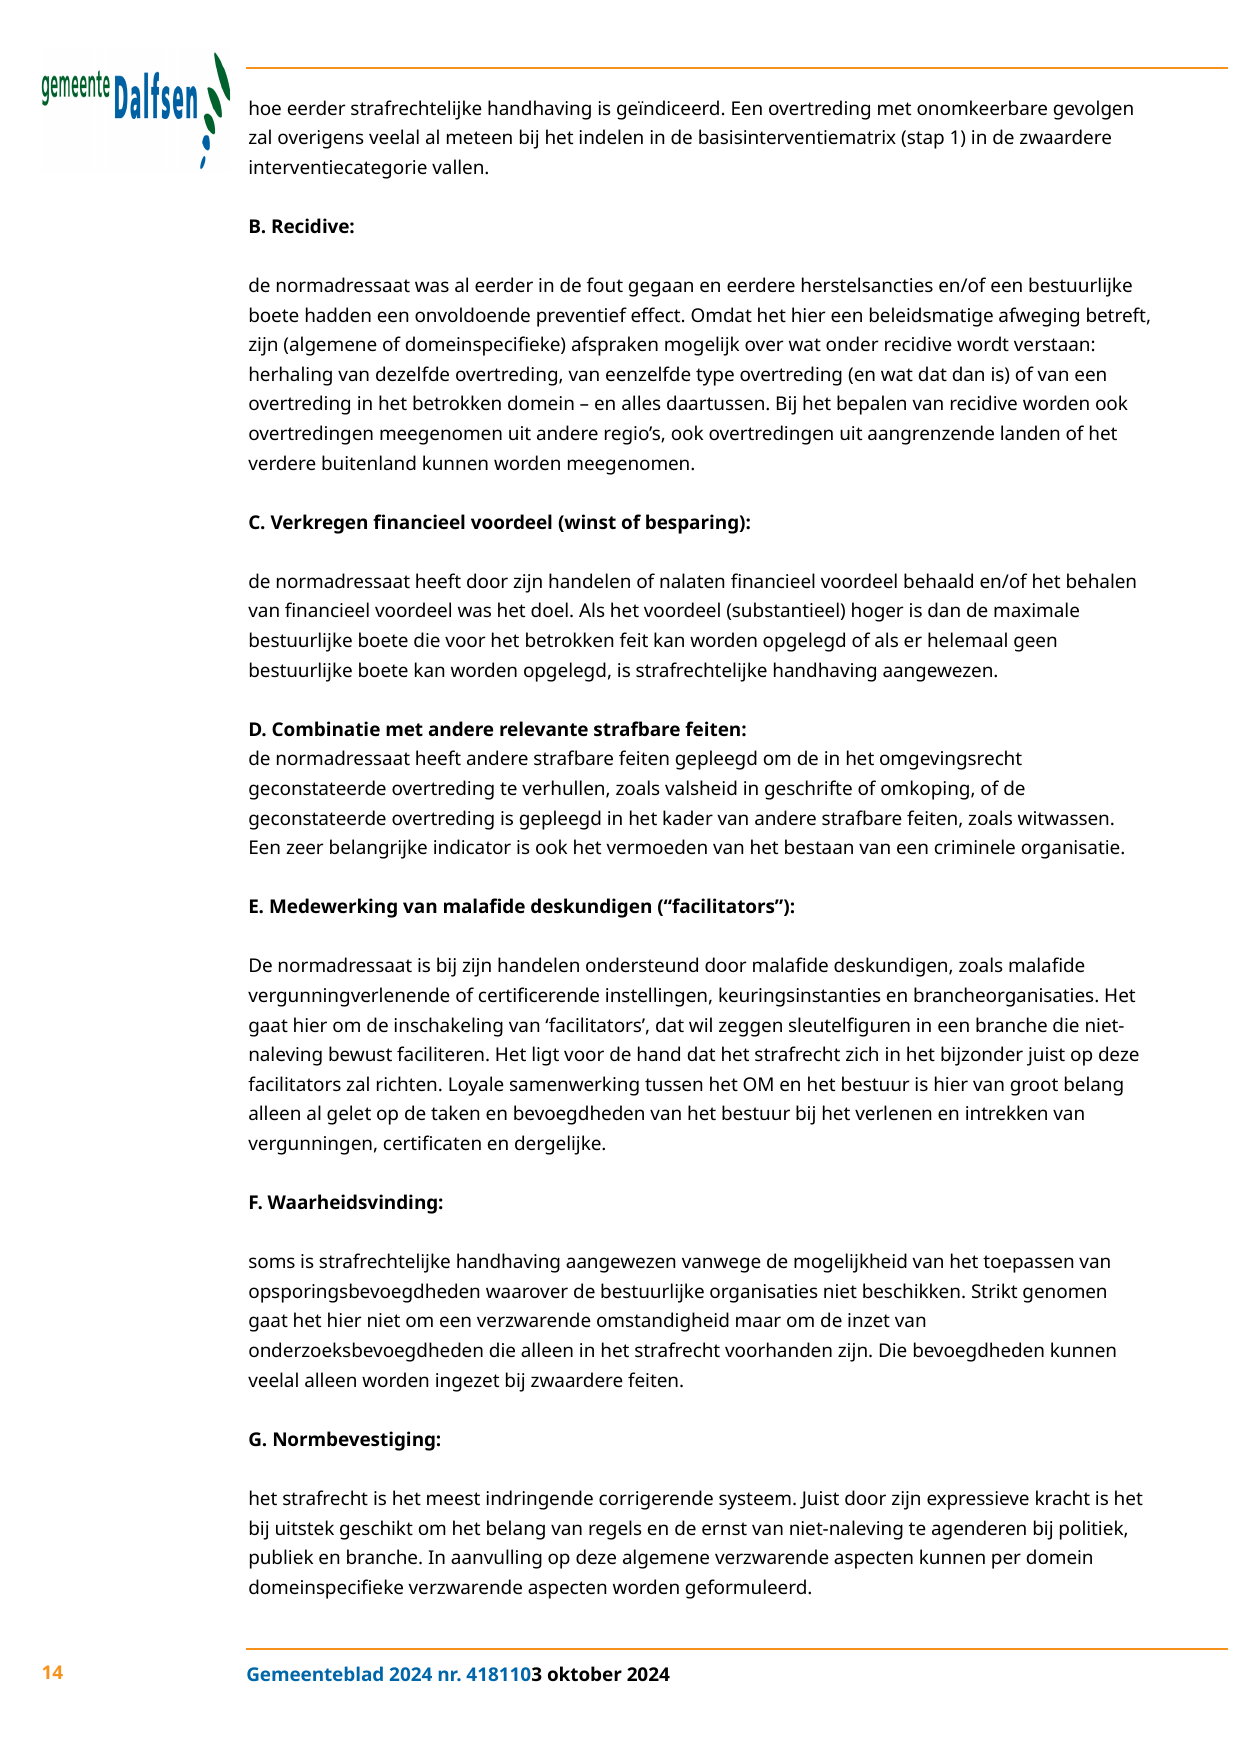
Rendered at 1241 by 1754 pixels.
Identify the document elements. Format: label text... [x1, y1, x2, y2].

text hoe eerder strafrechtelijke handhaving is geïndiceerd. Een overtreding met onomkeerbare gevolgen zal overigens veelal al meteen bij het indelen in de basisinterventiematrix (stap 1) in de zwaardere interventiecategorie vallen. [248, 95, 1152, 180]
text D. Combinatie met andere relevante strafbare feiten: [248, 716, 1152, 742]
text de normadressaat heeft andere strafbare feiten gepleegd om de in het omgevingsrecht geconstateerde overtreding te verhullen, zoals valsheid in geschrifte of omkoping, of de geconstateerde overtreding is gepleegd in het kader van andere strafbare feiten, zoals witwassen. Een zeer belangrijke indicator is ook het vermoeden van het bestaan van een criminele organisatie. [248, 746, 1152, 860]
text E. Medewerking van malafide deskundigen (“facilitators”): [248, 893, 1152, 919]
text C. Verkregen financieel voordeel (winst of besparing): [248, 509, 1152, 535]
text F. Waarheidsvinding: [248, 1189, 1152, 1215]
text soms is strafrechtelijke handhaving aangewezen vanwege de mogelijkheid van het toepassen van opsporingsbevoegdheden waarover de bestuurlijke organisaties niet beschikken. Strikt genomen gaat het hier niet om een verzwarende omstandigheid maar om de inzet van onderzoeksbevoegdheden die alleen in het strafrecht voorhanden zijn. Die bevoegdheden kunnen veelal alleen worden ingezet bij zwaardere feiten. [248, 1248, 1152, 1393]
text De normadressaat is bij zijn handelen ondersteund door malafide deskundigen, zoals malafide vergunningverlenende of certificerende instellingen, keuringsinstanties en brancheorganisaties. Het gaat hier om de inschakeling van ‘facilitators’, dat wil zeggen sleutelfiguren in een branche die niet-naleving bewust faciliteren. Het ligt voor de hand dat het strafrecht zich in het bijzonder juist op deze facilitators zal richten. Loyale samenwerking tussen het OM en het bestuur is hier van groot belang alleen al gelet op de taken en bevoegdheden van het bestuur bij het verlenen en intrekken van vergunningen, certificaten en dergelijke. [248, 953, 1152, 1156]
text de normadressaat heeft door zijn handelen of nalaten financieel voordeel behaald en/of het behalen van financieel voordeel was het doel. Als het voordeel (substantieel) hoger is dan de maximale bestuurlijke boete die voor het betrokken feit kan worden opgelegd of als er helemaal geen bestuurlijke boete kan worden opgelegd, is strafrechtelijke handhaving aangewezen. [248, 568, 1152, 683]
text B. Recidive: [248, 213, 1152, 239]
text het strafrecht is het meest indringende corrigerende systeem. Juist door zijn expressieve kracht is het bij uitstek geschikt om het belang van regels en de ernst van niet-naleving te agenderen bij politiek, publiek en branche. In aanvulling op deze algemene verzwarende aspecten kunnen per domein domeinspecifieke verzwarende aspecten worden geformuleerd. [248, 1485, 1152, 1600]
picture [41, 47, 231, 172]
text G. Normbevestiging: [248, 1426, 1152, 1452]
text de normadressaat was al eerder in de fout gegaan en eerdere herstelsancties en/of een bestuurlijke boete hadden een onvoldoende preventief effect. Omdat het hier een beleidsmatige afweging betreft, zijn (algemene of domeinspecifieke) afspraken mogelijk over wat onder recidive wordt verstaan: herhaling van dezelfde overtreding, van eenzelfde type overtreding (en wat dat dan is) of van een overtreding in het betrokken domein – en alles daartussen. Bij het bepalen van recidive worden ook overtredingen meegenomen uit andere regio’s, ook overtredingen uit aangrenzende landen of het verdere buitenland kunnen worden meegenomen. [248, 272, 1152, 476]
